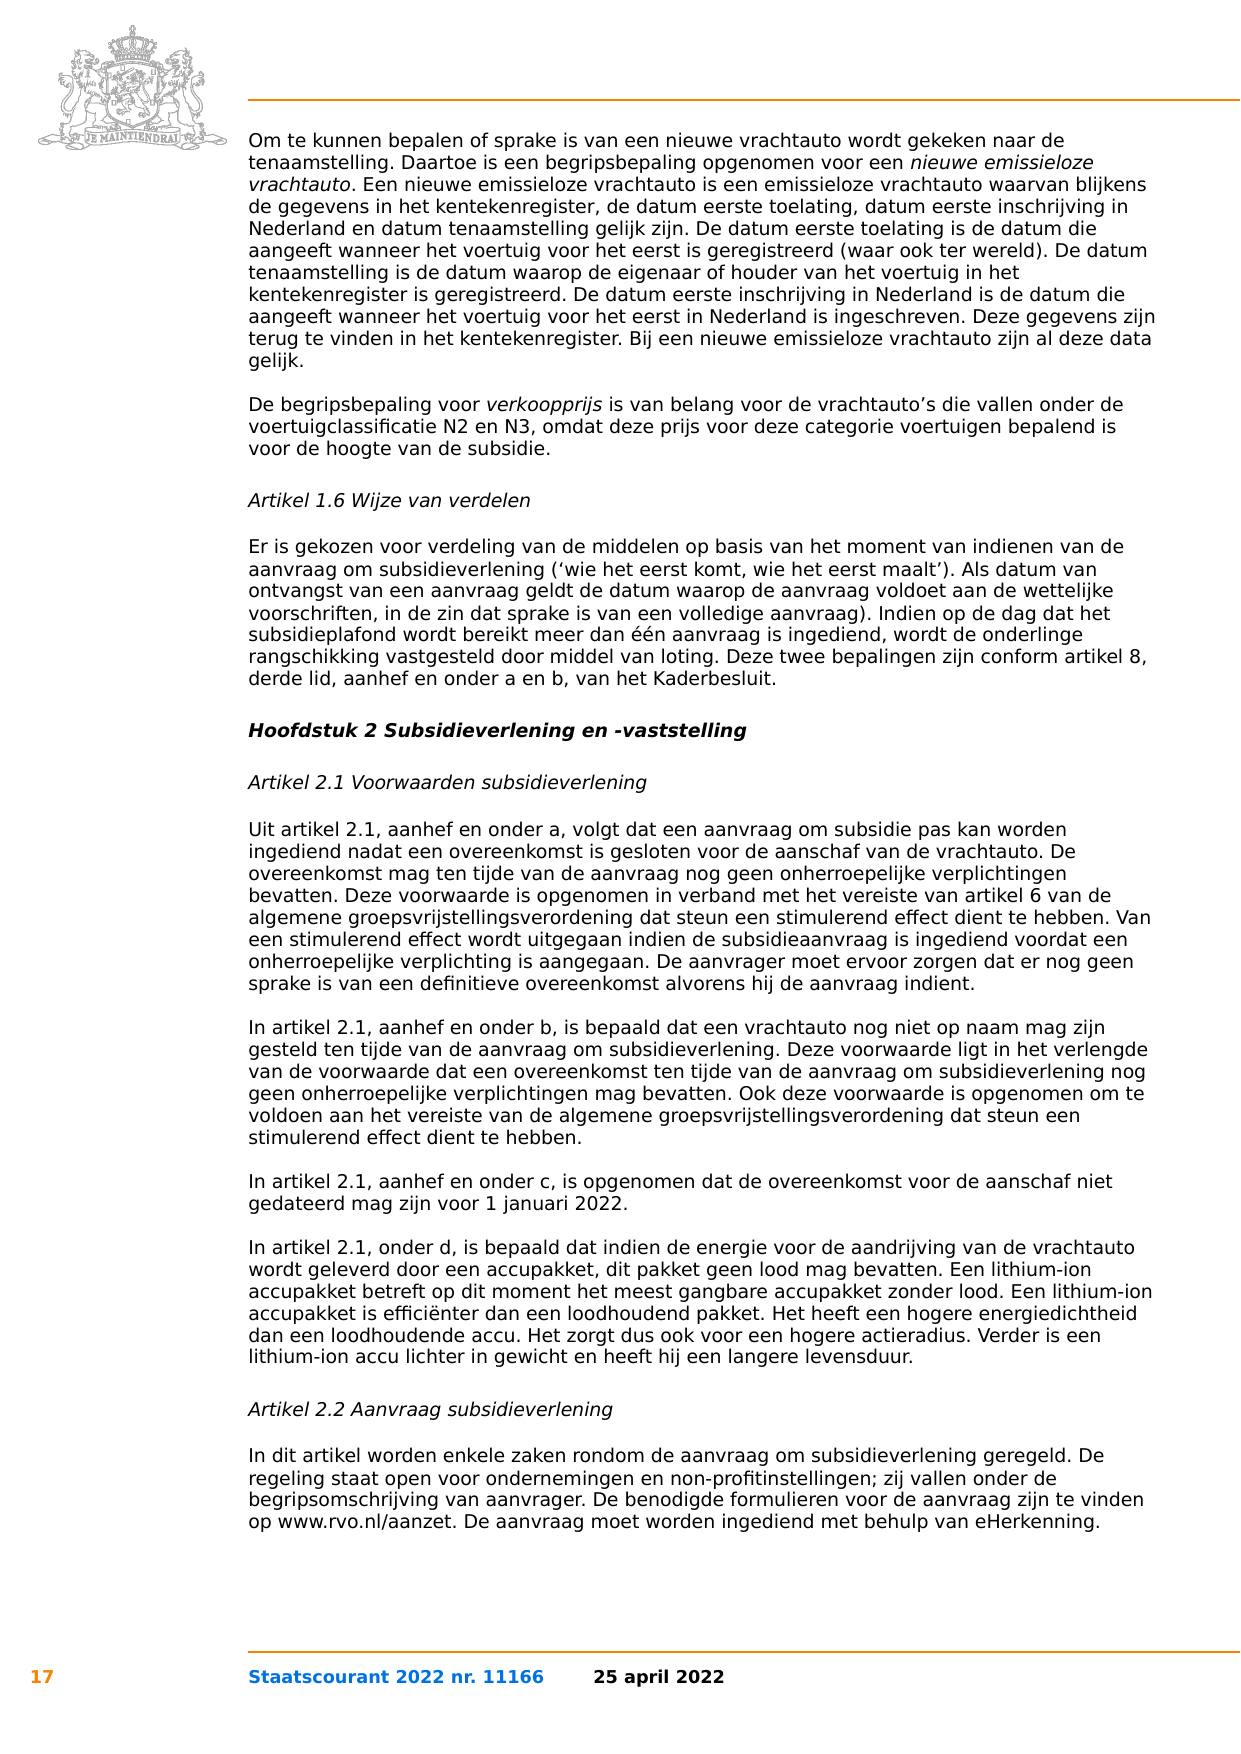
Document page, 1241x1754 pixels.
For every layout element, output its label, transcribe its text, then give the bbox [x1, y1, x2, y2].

text In artikel 2.1, aanhef en onder c, is opgenomen dat de overeenkomst voor de aanschaf niet gedateerd mag zijn voor 1 januari 2022. [248, 1171, 1163, 1215]
text De begripsbepaling voor verkoopprijs is van belang voor de vrachtauto’s die vallen onder de voertuigclassificatie N2 en N3, omdat deze prijs voor deze categorie voertuigen bepalend is voor de hoogte van de subsidie. [248, 393, 1163, 459]
subtitle Artikel 1.6 Wijze van verdelen [248, 489, 1163, 511]
text Om te kunnen bepalen of sprake is van een nieuwe vrachtauto wordt gekeken naar de tenaamstelling. Daartoe is een begripsbepaling opgenomen voor een nieuwe emissieloze vrachtauto. Een nieuwe emissieloze vrachtauto is een emissieloze vrachtauto waarvan blijkens de gegevens in het kentekenregister, de datum eerste toelating, datum eerste inschrijving in Nederland en datum tenaamstelling gelijk zijn. De datum eerste toelating is de datum die aangeeft wanneer het voertuig voor het eerst is geregistreerd (waar ook ter wereld). De datum tenaamstelling is de datum waarop de eigenaar of houder van het voertuig in het kentekenregister is geregistreerd. De datum eerste inschrijving in Nederland is de datum die aangeeft wanneer het voertuig voor het eerst in Nederland is ingeschreven. Deze gegevens zijn terug te vinden in het kentekenregister. Bij een nieuwe emissieloze vrachtauto zijn al deze data gelijk. [248, 130, 1163, 372]
subtitle Artikel 2.1 Voorwaarden subsidieverlening [248, 772, 1163, 794]
text In artikel 2.1, aanhef en onder b, is bepaald dat een vrachtauto nog niet op naam mag zijn gesteld ten tijde van de aanvraag om subsidieverlening. Deze voorwaarde ligt in het verlengde van de voorwaarde dat een overeenkomst ten tijde van de aanvraag om subsidieverlening nog geen onherroepelijke verplichtingen mag bevatten. Ook deze voorwaarde is opgenomen om te voldoen aan het vereiste van de algemene groepsvrijstellingsverordening dat steun een stimulerend effect dient te hebben. [248, 1017, 1163, 1149]
picture [38, 25, 227, 150]
text In dit artikel worden enkele zaken rondom de aanvraag om subsidieverlening geregeld. De regeling staat open voor ondernemingen en non-profitinstellingen; zij vallen onder de begripsomschrijving van aanvrager. De benodigde formulieren voor de aanvraag zijn te vinden op www.rvo.nl/aanzet. De aanvraag moet worden ingediend met behulp van eHerkenning. [248, 1445, 1163, 1533]
text Uit artikel 2.1, aanhef en onder a, volgt dat een aanvraag om subsidie pas kan worden ingediend nadat een overeenkomst is gesloten voor de aanschaf van de vrachtauto. De overeenkomst mag ten tijde van de aanvraag nog geen onherroepelijke verplichtingen bevatten. Deze voorwaarde is opgenomen in verband met het vereiste van artikel 6 van de algemene groepsvrijstellingsverordening dat steun een stimulerend effect dient te hebben. Van een stimulerend effect wordt uitgegaan indien de subsidieaanvraag is ingediend voordat een onherroepelijke verplichting is aangegaan. De aanvrager moet ervoor zorgen dat er nog geen sprake is van een definitieve overeenkomst alvorens hij de aanvraag indient. [248, 819, 1163, 995]
text Er is gekozen voor verdeling van de middelen op basis van het moment van indienen van de aanvraag om subsidieverlening (‘wie het eerst komt, wie het eerst maalt’). Als datum van ontvangst van een aanvraag geldt de datum waarop de aanvraag voldoet aan de wettelijke voorschriften, in de zin dat sprake is van een volledige aanvraag). Indien op de dag dat het subsidieplafond wordt bereikt meer dan één aanvraag is ingediend, wordt de onderlinge rangschikking vastgesteld door middel van loting. Deze twee bepalingen zijn conform artikel 8, derde lid, aanhef en onder a en b, van het Kaderbesluit. [248, 536, 1163, 690]
subtitle Artikel 2.2 Aanvraag subsidieverlening [248, 1398, 1163, 1420]
text In artikel 2.1, onder d, is bepaald dat indien de energie voor de aandrijving van de vrachtauto wordt geleverd door een accupakket, dit pakket geen lood mag bevatten. Een lithium-ion accupakket betreft op dit moment het meest gangbare accupakket zonder lood. Een lithium-ion accupakket is efficiënter dan een loodhoudend pakket. Het heeft een hogere energiedichtheid dan een loodhoudende accu. Het zorgt dus ook voor een hogere actieradius. Verder is een lithium-ion accu lichter in gewicht en heeft hij een langere levensduur. [248, 1237, 1163, 1368]
subtitle Hoofdstuk 2 Subsidieverlening en -vaststelling [248, 720, 1163, 742]
